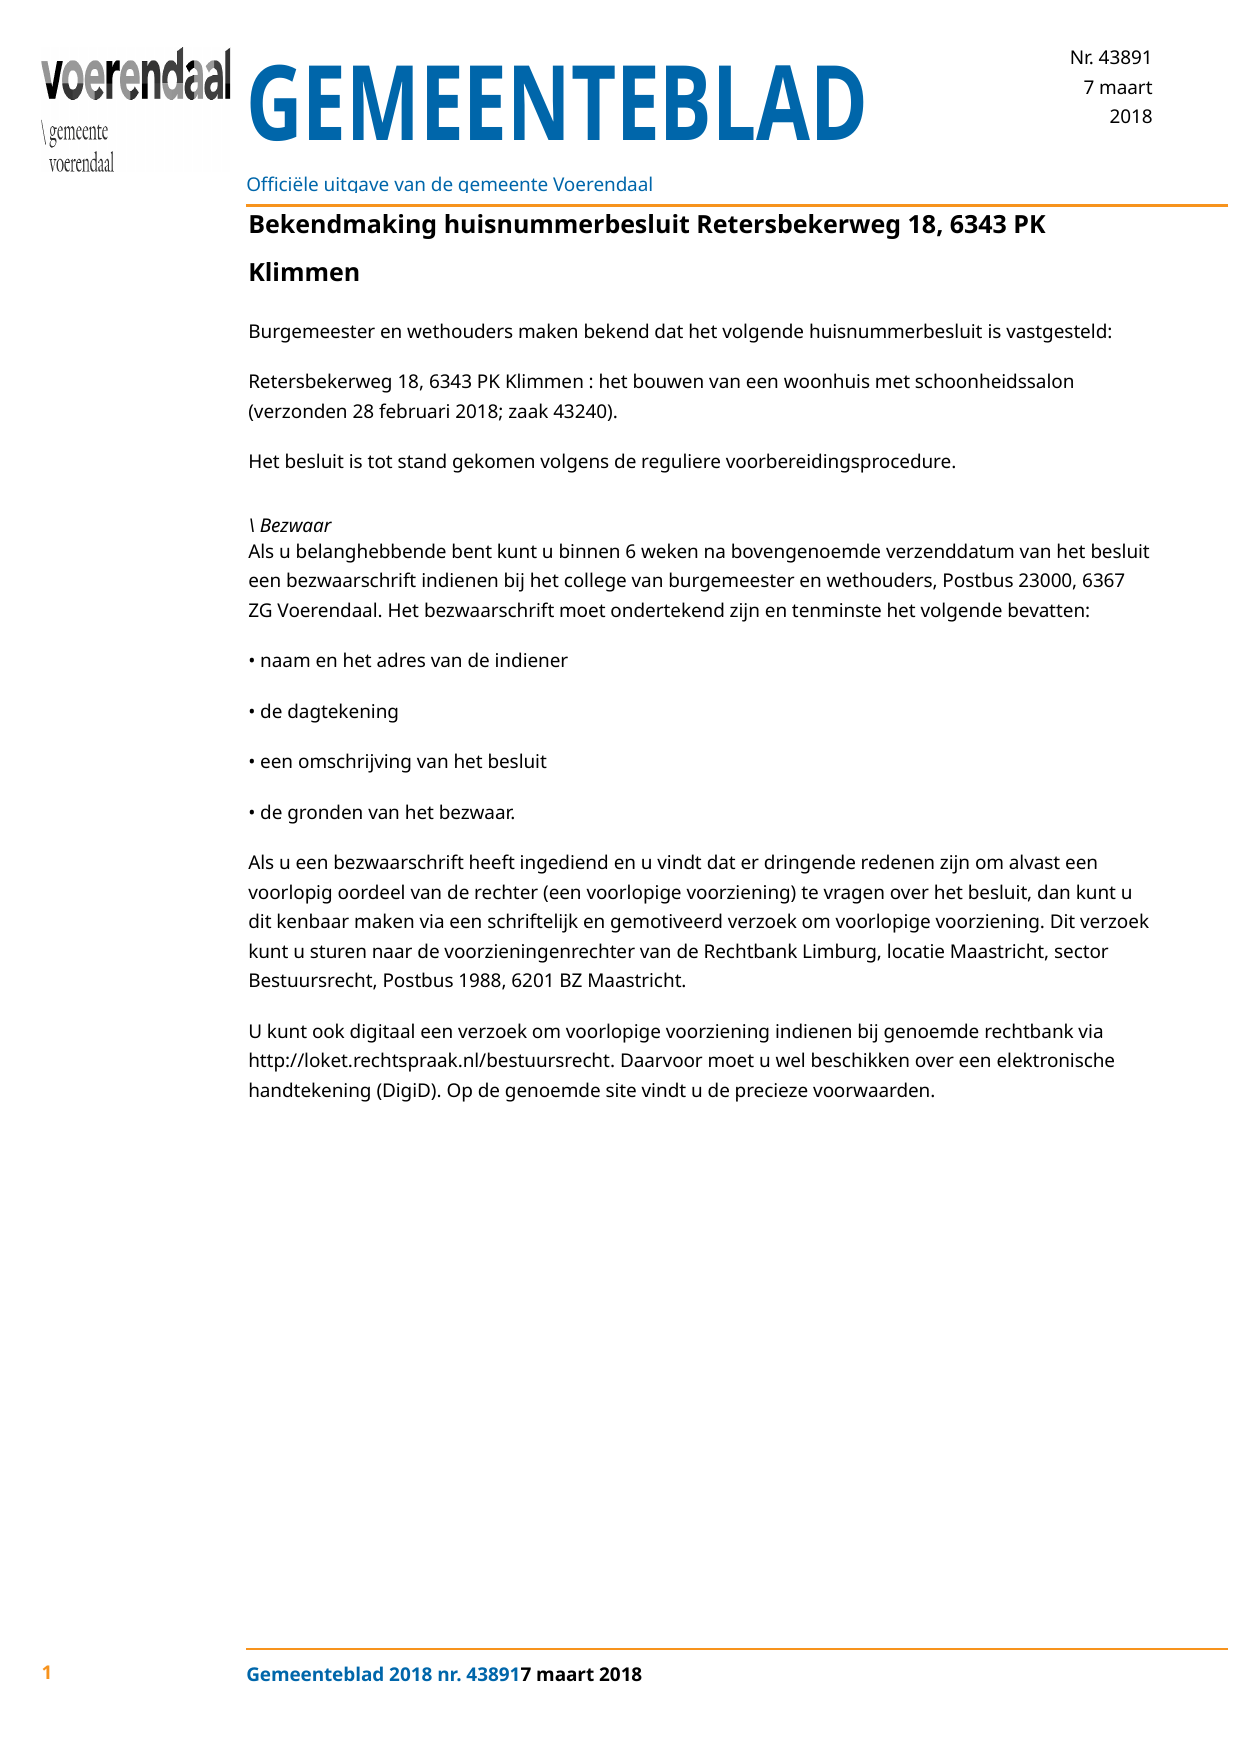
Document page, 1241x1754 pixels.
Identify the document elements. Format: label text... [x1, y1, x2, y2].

text Burgemeester en wethouders maken bekend dat het volgende huisnummerbesluit is vastgesteld: [248, 318, 1152, 344]
text • naam en het adres van de indiener [248, 648, 1152, 673]
text Het besluit is tot stand gekomen volgens de reguliere voorbereidingsprocedure. [248, 448, 1152, 474]
text Retersbekerweg 18, 6343 PK Klimmen : het bouwen van een woonhuis met schoonheidssalon (verzonden 28 februari 2018; zaak 43240). [248, 368, 1152, 424]
text U kunt ook digitaal een verzoek om voorlopige voorziening indienen bij genoemde rechtbank via http://loket.rechtspraak.nl/bestuursrecht. Daarvoor moet u wel beschikken over een elektronische handtekening (DigiD). Op de genoemde site vindt u de precieze voorwaarden. [248, 1018, 1152, 1103]
text Als u een bezwaarschrift heeft ingediend en u vindt dat er dringende redenen zijn om alvast een voorlopig oordeel van de rechter (een voorlopige voorziening) te vragen over het besluit, dan kunt u dit kenbaar maken via een schriftelijk en gemotiveerd verzoek om voorlopige voorziening. Dit verzoek kunt u sturen naar de voorzieningenrechter van de Rechtbank Limburg, locatie Maastricht, sector Bestuursrecht, Postbus 1988, 6201 BZ Maastricht. [248, 849, 1152, 993]
text Als u belanghebbende bent kunt u binnen 6 weken na bovengenoemde verzenddatum van het besluit een bezwaarschrift indienen bij het college van burgemeester en wethouders, Postbus 23000, 6367 ZG Voerendaal. Het bezwaarschrift moet ondertekend zijn en tenminste het volgende bevatten: [248, 538, 1152, 623]
text • een omschrijving van het besluit [248, 748, 1152, 774]
picture [41, 47, 231, 172]
text \ Bezwaar [248, 512, 1152, 538]
text • de gronden van het bezwaar. [248, 799, 1152, 824]
text Bekendmaking huisnummerbesluit Retersbekerweg 18, 6343 PK Klimmen [248, 207, 1152, 288]
text • de dagtekening [248, 698, 1152, 724]
